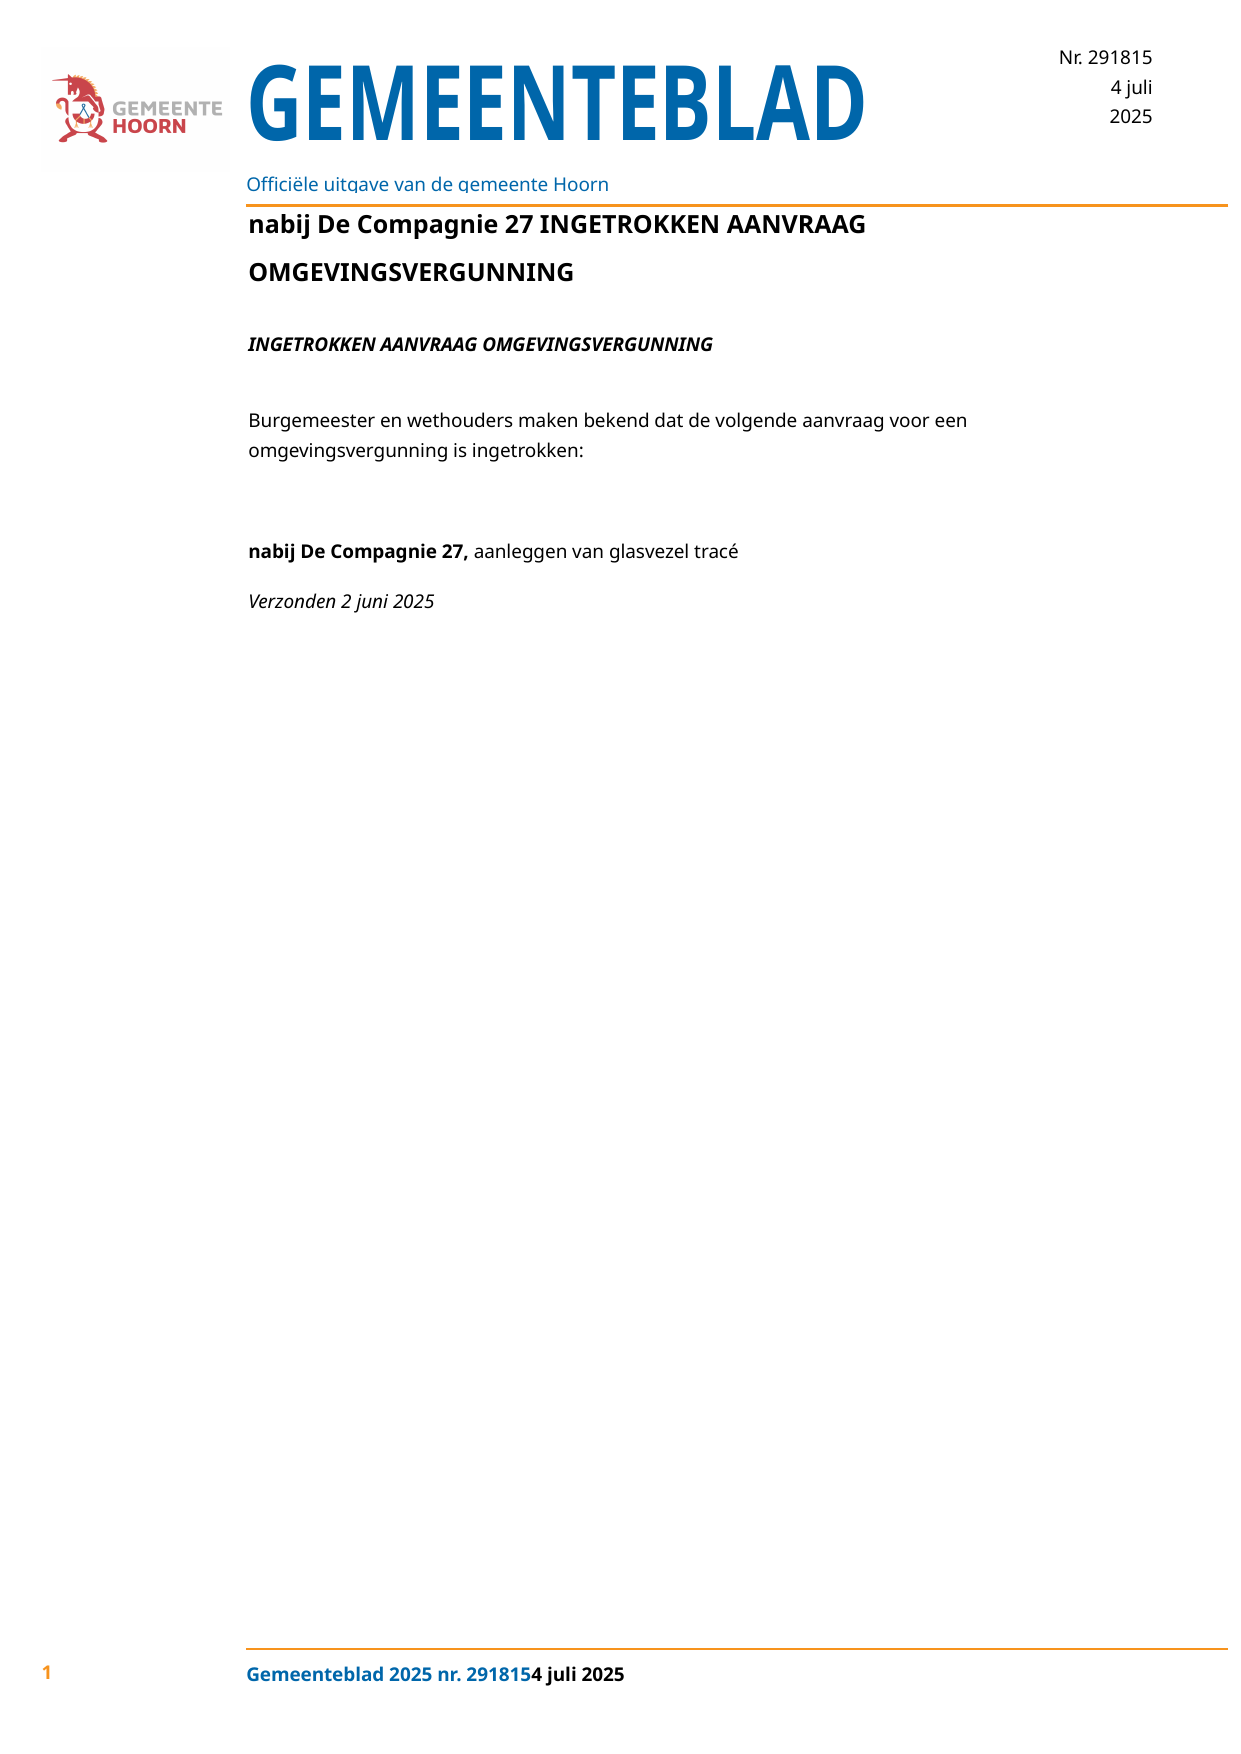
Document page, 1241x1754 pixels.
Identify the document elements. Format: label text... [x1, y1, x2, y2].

text Burgemeester en wethouders maken bekend dat de volgende aanvraag voor een omgevingsvergunning is ingetrokken: [248, 408, 1152, 463]
text INGETROKKEN AANVRAAG OMGEVINGSVERGUNNING [248, 331, 1152, 357]
picture [41, 47, 231, 172]
text nabij De Compagnie 27 INGETROKKEN AANVRAAG OMGEVINGSVERGUNNING [248, 207, 1152, 288]
text nabij De Compagnie 27, aanleggen van glasvezel tracé [248, 538, 1152, 564]
text Verzonden 2 juni 2025 [248, 588, 1152, 614]
